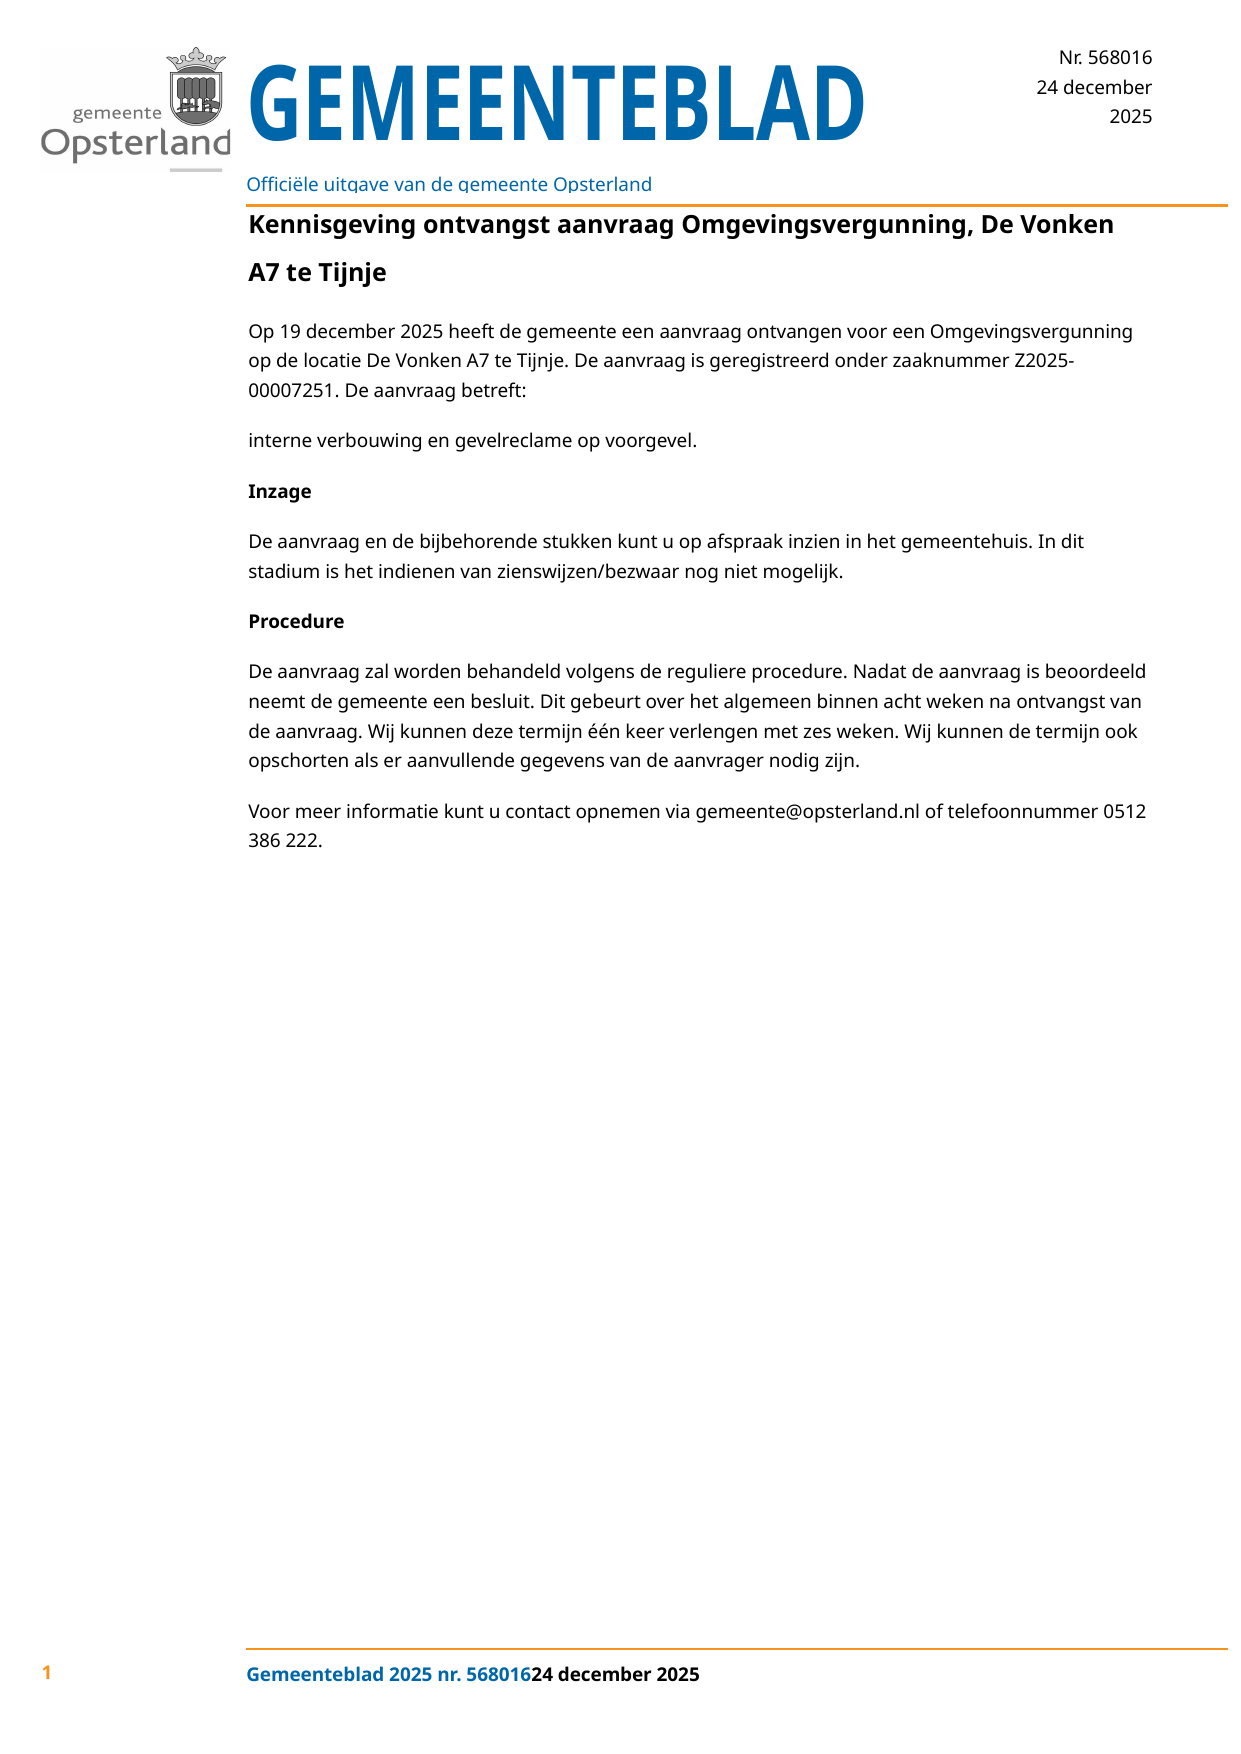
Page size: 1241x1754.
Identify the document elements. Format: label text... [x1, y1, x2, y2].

text Kennisgeving ontvangst aanvraag Omgevingsvergunning, De Vonken A7 te Tijnje [248, 207, 1152, 288]
text De aanvraag en de bijbehorende stukken kunt u op afspraak inzien in het gemeentehuis. In dit stadium is het indienen van zienswijzen/bezwaar nog niet mogelijk. [248, 528, 1152, 584]
text Procedure [248, 608, 1152, 634]
text Voor meer informatie kunt u contact opnemen via gemeente@opsterland.nl of telefoonnummer 0512 386 222. [248, 798, 1152, 853]
text interne verbouwing en gevelreclame op voorgevel. [248, 427, 1152, 453]
picture [41, 47, 231, 172]
text De aanvraag zal worden behandeld volgens de reguliere procedure. Nadat de aanvraag is beoordeeld neemt de gemeente een besluit. Dit gebeurt over het algemeen binnen acht weken na ontvangst van de aanvraag. Wij kunnen deze termijn één keer verlengen met zes weken. Wij kunnen de termijn ook opschorten als er aanvullende gegevens van de aanvrager nodig zijn. [248, 659, 1152, 773]
text Op 19 december 2025 heeft de gemeente een aanvraag ontvangen voor een Omgevingsvergunning op de locatie De Vonken A7 te Tijnje. De aanvraag is geregistreerd onder zaaknummer Z2025-00007251. De aanvraag betreft: [248, 318, 1152, 403]
text Inzage [248, 478, 1152, 504]
